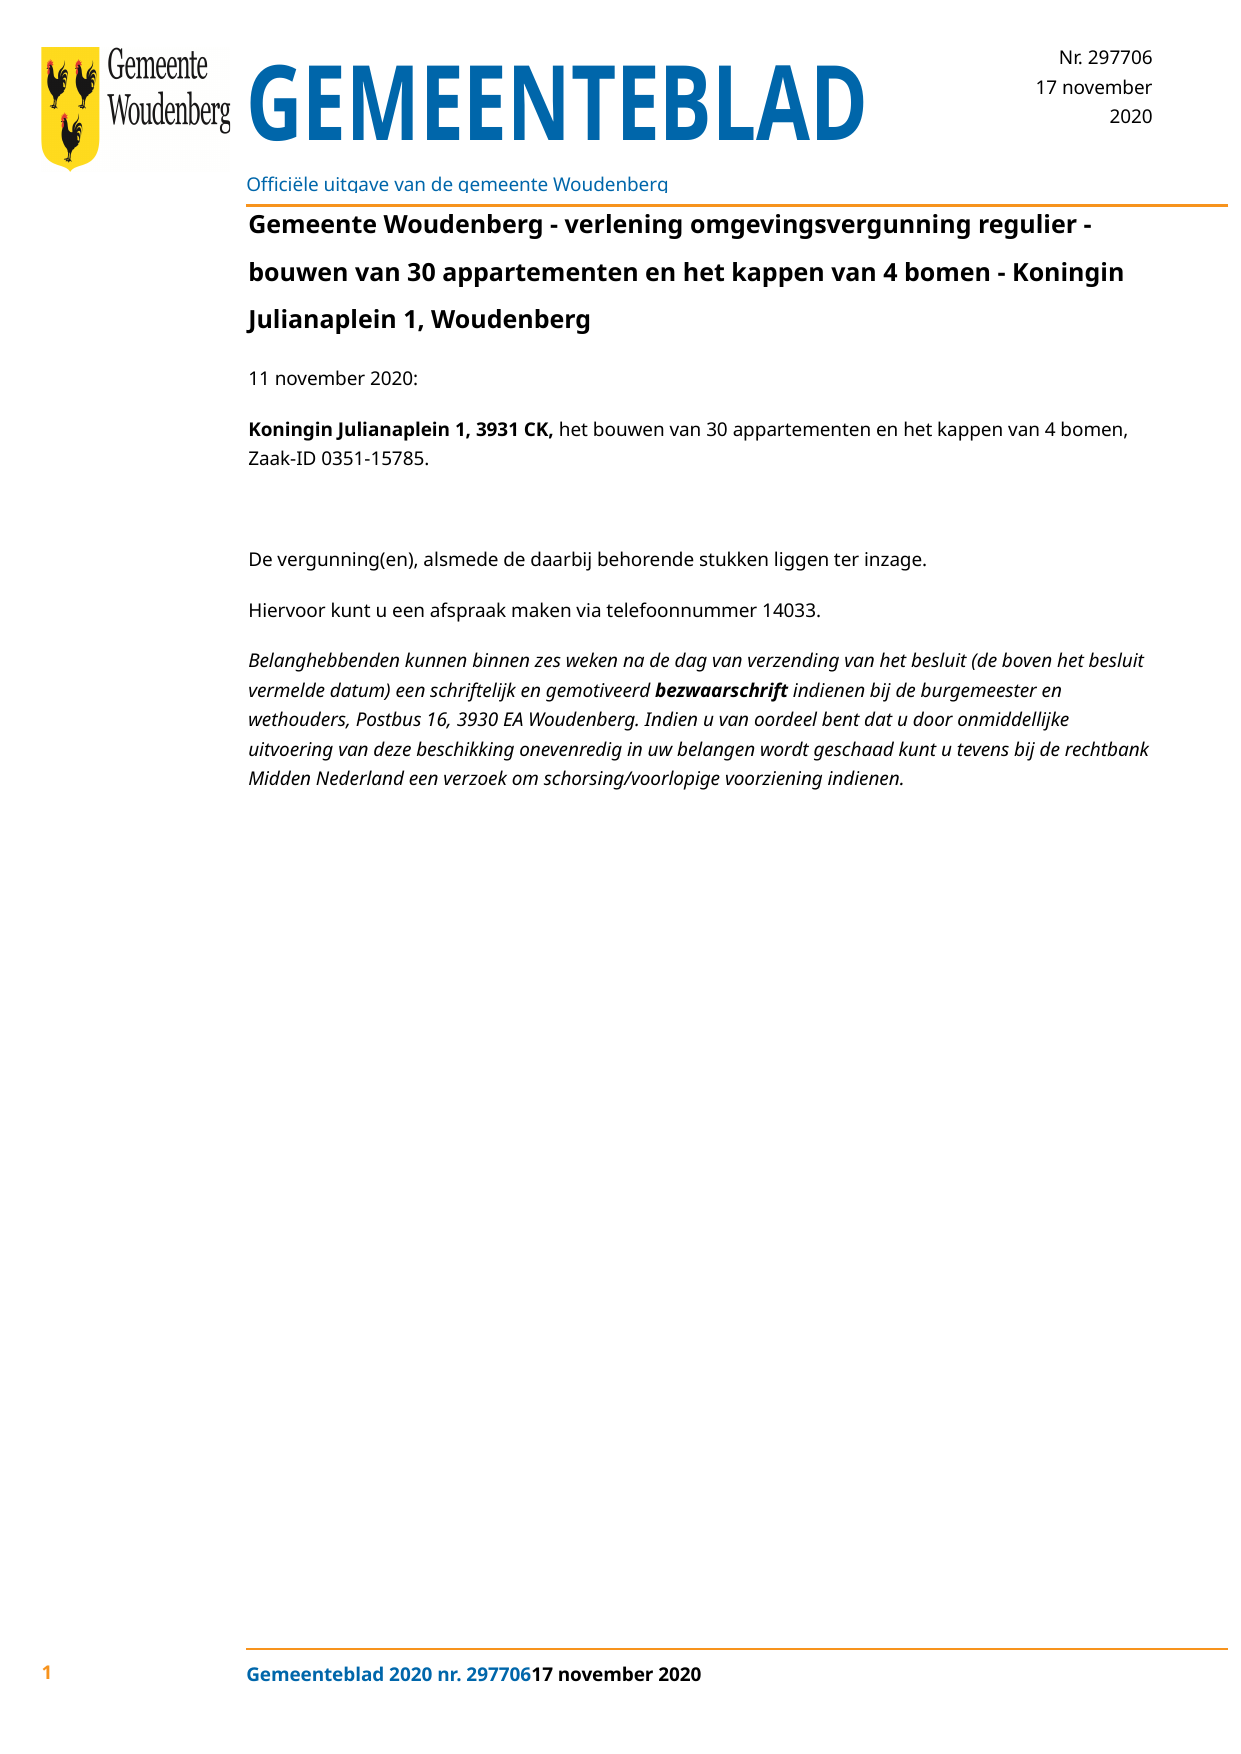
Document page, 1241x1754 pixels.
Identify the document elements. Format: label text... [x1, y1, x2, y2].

text Belanghebbenden kunnen binnen zes weken na de dag van verzending van het besluit (de boven het besluit vermelde datum) een schriftelijk en gemotiveerd bezwaarschrift indienen bij de burgemeester en wethouders, Postbus 16, 3930 EA Woudenberg. Indien u van oordeel bent dat u door onmiddellijke uitvoering van deze beschikking onevenredig in uw belangen wordt geschaad kunt u tevens bij de rechtbank Midden Nederland een verzoek om schorsing/voorlopige voorziening indienen. [248, 647, 1152, 791]
picture [41, 47, 231, 172]
text Hiervoor kunt u een afspraak maken via telefoonnummer 14033. [248, 597, 1152, 622]
text Gemeente Woudenberg - verlening omgevingsvergunning regulier - bouwen van 30 appartementen en het kappen van 4 bomen - Koningin Julianaplein 1, Woudenberg [248, 207, 1152, 336]
text 11 november 2020: [248, 366, 1152, 391]
text De vergunning(en), alsmede de daarbij behorende stukken liggen ter inzage. [248, 546, 1152, 572]
text Koningin Julianaplein 1, 3931 CK, het bouwen van 30 appartementen en het kappen van 4 bomen, Zaak-ID 0351-15785. [248, 416, 1152, 471]
